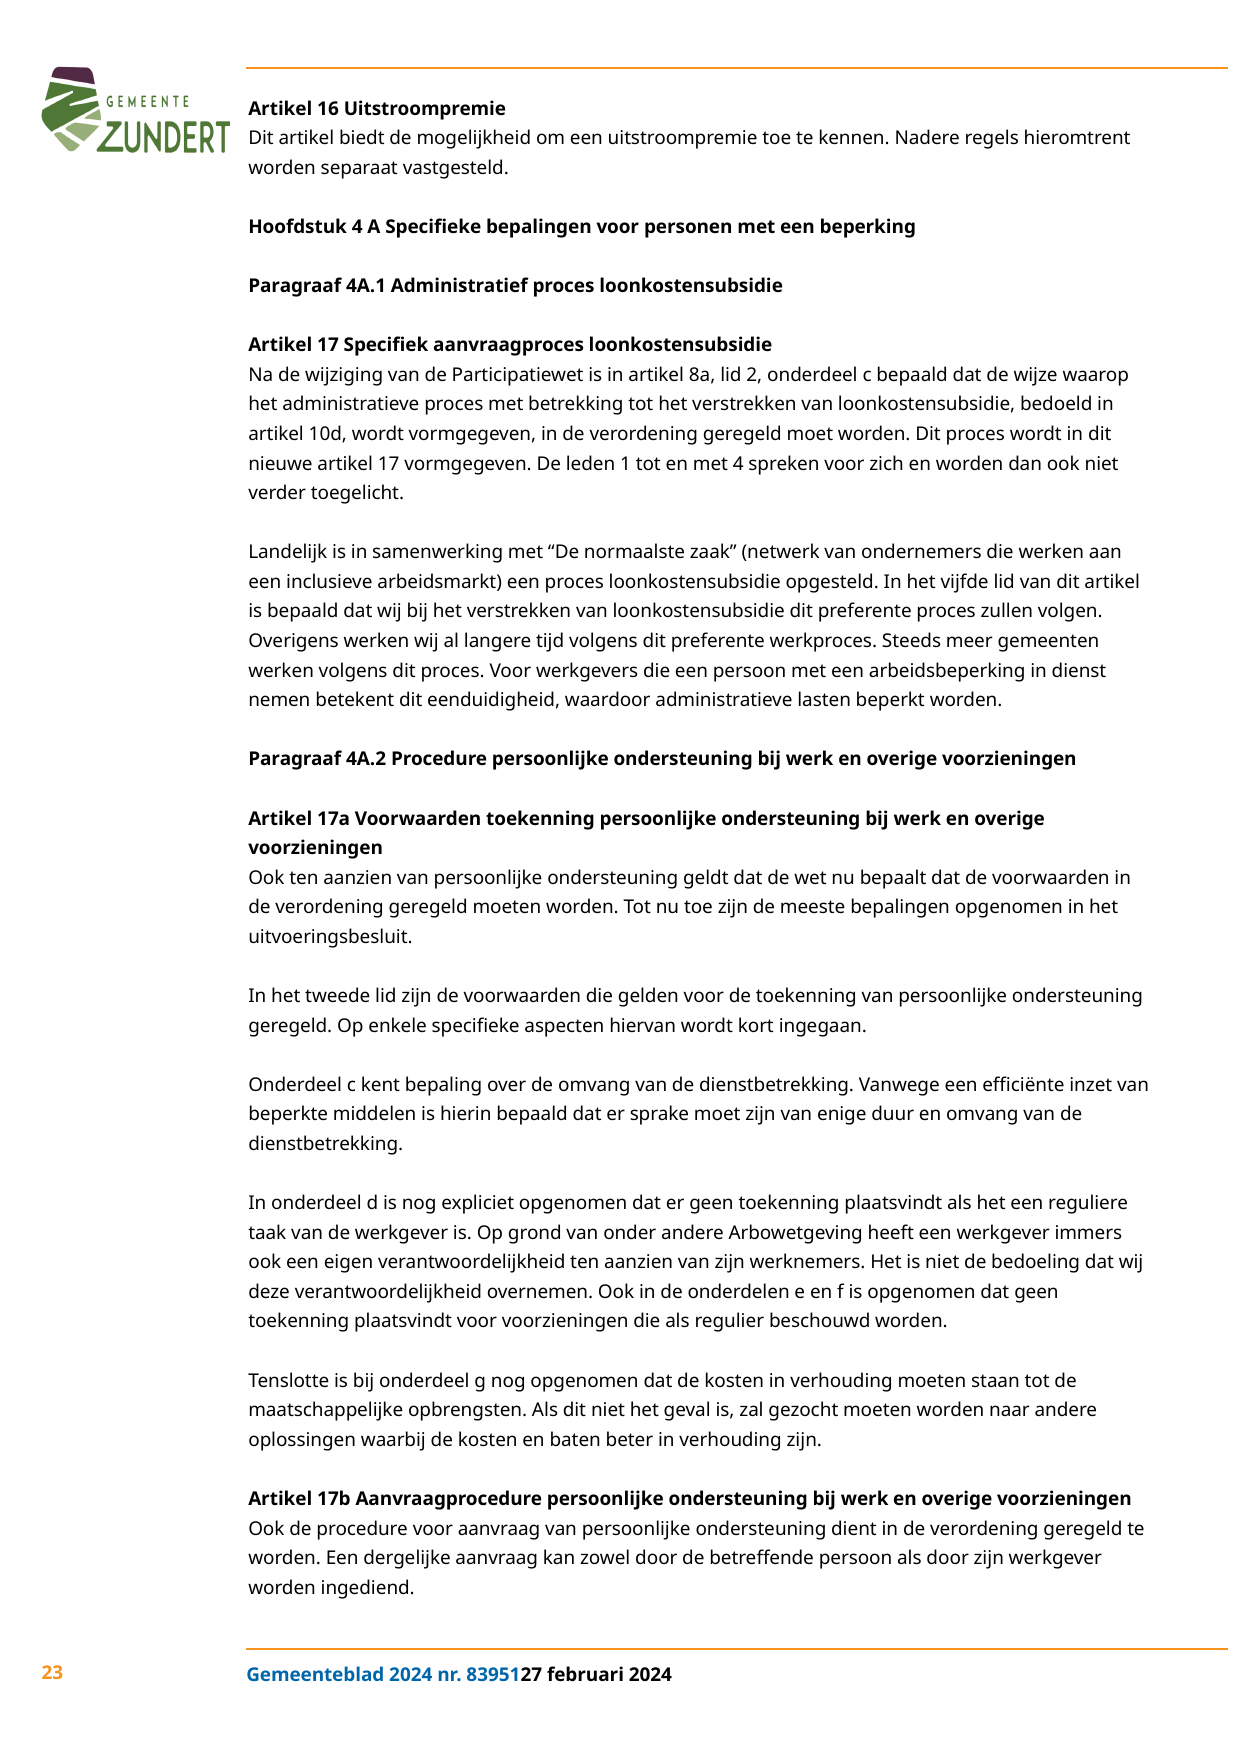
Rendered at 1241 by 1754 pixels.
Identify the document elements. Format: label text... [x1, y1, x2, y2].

text Artikel 17a Voorwaarden toekenning persoonlijke ondersteuning bij werk en overige voorzieningen [248, 805, 1152, 860]
text Ook de procedure voor aanvraag van persoonlijke ondersteuning dient in de verordening geregeld te worden. Een dergelijke aanvraag kan zowel door de betreffende persoon als door zijn werkgever worden ingediend. [248, 1515, 1152, 1600]
text Paragraaf 4A.2 Procedure persoonlijke ondersteuning bij werk en overige voorzieningen [248, 746, 1152, 771]
text Dit artikel biedt de mogelijkheid om een uitstroompremie toe te kennen. Nadere regels hieromtrent worden separaat vastgesteld. [248, 124, 1152, 180]
text Na de wijziging van de Participatiewet is in artikel 8a, lid 2, onderdeel c bepaald dat de wijze waarop het administratieve proces met betrekking tot het verstrekken van loonkostensubsidie, bedoeld in artikel 10d, wordt vormgegeven, in de verordening geregeld moet worden. Dit proces wordt in dit nieuwe artikel 17 vormgegeven. De leden 1 tot en met 4 spreken voor zich en worden dan ook niet verder toegelicht. [248, 361, 1152, 505]
text In onderdeel d is nog expliciet opgenomen dat er geen toekenning plaatsvindt als het een reguliere taak van de werkgever is. Op grond van onder andere Arbowetgeving heeft een werkgever immers ook een eigen verantwoordelijkheid ten aanzien van zijn werknemers. Het is niet de bedoeling dat wij deze verantwoordelijkheid overnemen. Ook in de onderdelen e en f is opgenomen dat geen toekenning plaatsvindt voor voorzieningen die als regulier beschouwd worden. [248, 1189, 1152, 1333]
text Artikel 16 Uitstroompremie [248, 95, 1152, 121]
text Onderdeel c kent bepaling over de omvang van de dienstbetrekking. Vanwege een efficiënte inzet van beperkte middelen is hierin bepaald dat er sprake moet zijn van enige duur en omvang van de dienstbetrekking. [248, 1071, 1152, 1156]
text Artikel 17 Specifiek aanvraagproces loonkostensubsidie [248, 331, 1152, 357]
text Landelijk is in samenwerking met “De normaalste zaak” (netwerk van ondernemers die werken aan een inclusieve arbeidsmarkt) een proces loonkostensubsidie opgesteld. In het vijfde lid van dit artikel is bepaald dat wij bij het verstrekken van loonkostensubsidie dit preferente proces zullen volgen. Overigens werken wij al langere tijd volgens dit preferente werkproces. Steeds meer gemeenten werken volgens dit proces. Voor werkgevers die een persoon met een arbeidsbeperking in dienst nemen betekent dit eenduidigheid, waardoor administratieve lasten beperkt worden. [248, 538, 1152, 712]
text Artikel 17b Aanvraagprocedure persoonlijke ondersteuning bij werk en overige voorzieningen [248, 1485, 1152, 1511]
text Paragraaf 4A.1 Administratief proces loonkostensubsidie [248, 272, 1152, 298]
picture [41, 47, 231, 172]
text Ook ten aanzien van persoonlijke ondersteuning geldt dat de wet nu bepaalt dat de voorwaarden in de verordening geregeld moeten worden. Tot nu toe zijn de meeste bepalingen opgenomen in het uitvoeringsbesluit. [248, 864, 1152, 949]
text In het tweede lid zijn de voorwaarden die gelden voor de toekenning van persoonlijke ondersteuning geregeld. Op enkele specifieke aspecten hiervan wordt kort ingegaan. [248, 982, 1152, 1038]
text Tenslotte is bij onderdeel g nog opgenomen dat de kosten in verhouding moeten staan tot de maatschappelijke opbrengsten. Als dit niet het geval is, zal gezocht moeten worden naar andere oplossingen waarbij de kosten en baten beter in verhouding zijn. [248, 1367, 1152, 1452]
text Hoofdstuk 4 A Specifieke bepalingen voor personen met een beperking [248, 213, 1152, 239]
